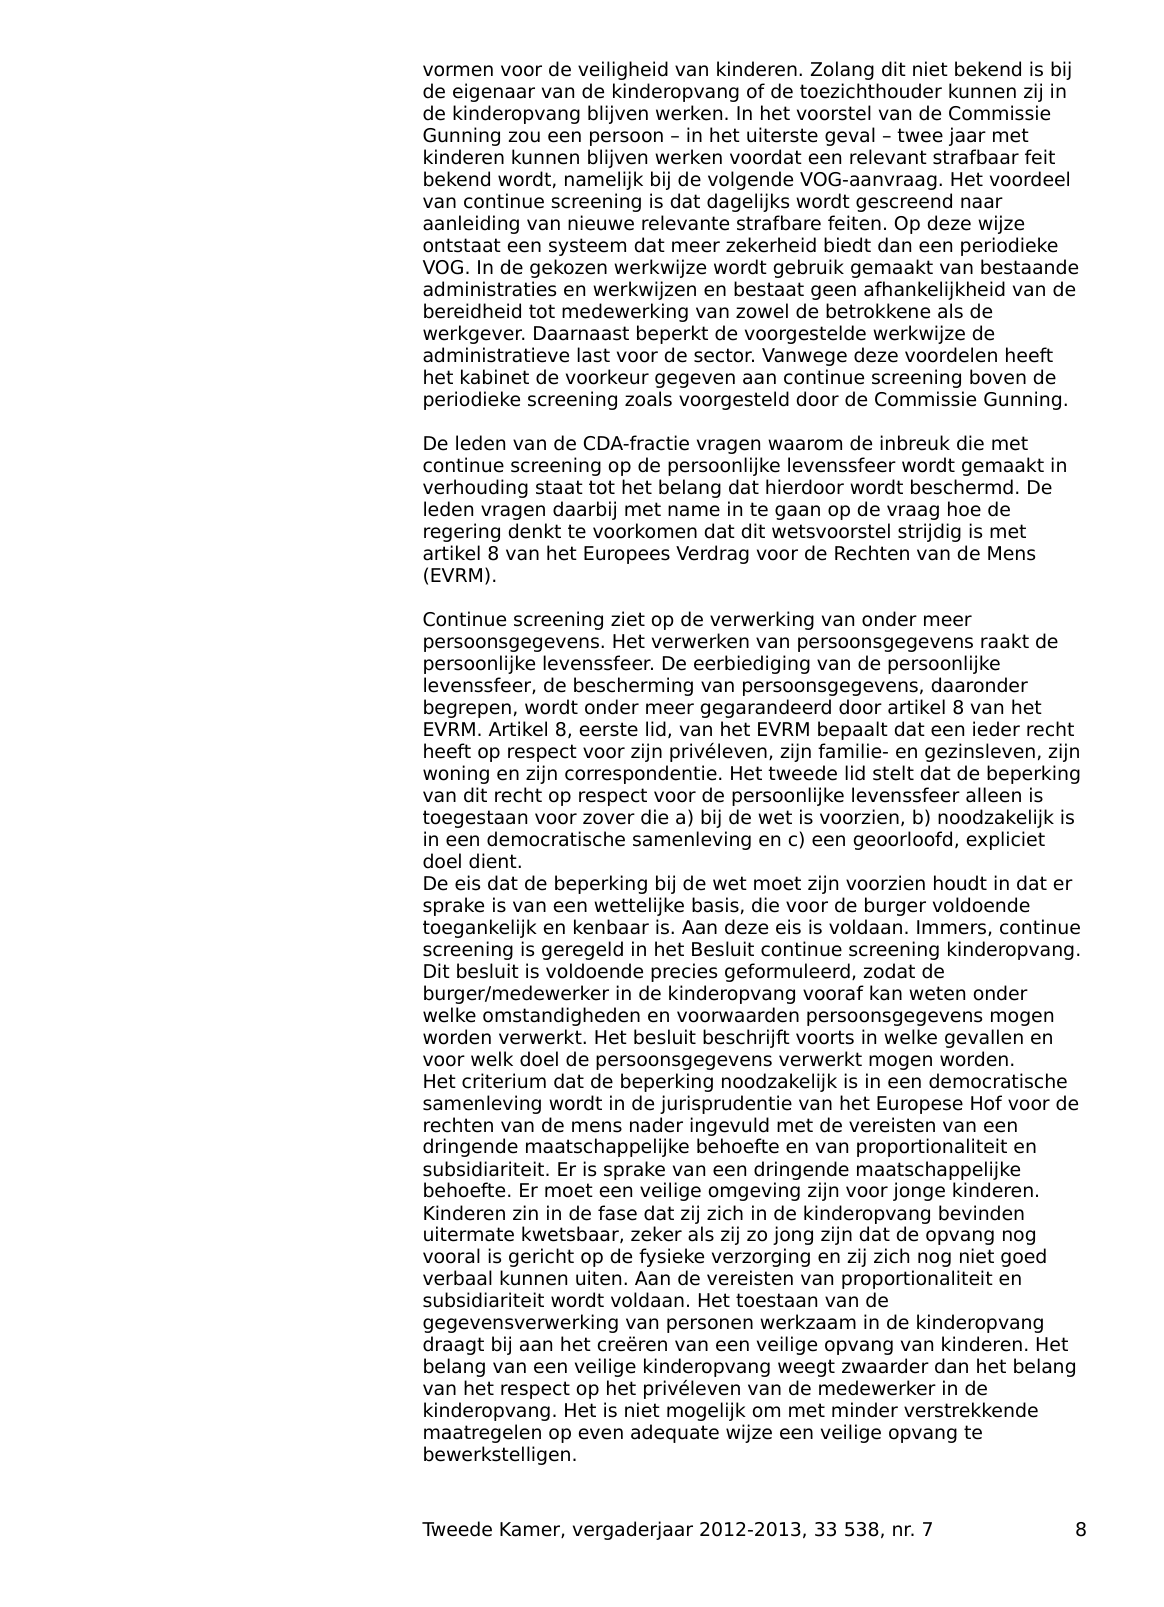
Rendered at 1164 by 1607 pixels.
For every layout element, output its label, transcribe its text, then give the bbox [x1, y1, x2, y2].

text vormen voor de veiligheid van kinderen. Zolang dit niet bekend is bij de eigenaar van de kinderopvang of de toezichthouder kunnen zij in de kinderopvang blijven werken. In het voorstel van de Commissie Gunning zou een persoon – in het uiterste geval – twee jaar met kinderen kunnen blijven werken voordat een relevant strafbaar feit bekend wordt, namelijk bij de volgende VOG-aanvraag. Het voordeel van continue screening is dat dagelijks wordt gescreend naar aanleiding van nieuwe relevante strafbare feiten. Op deze wijze ontstaat een systeem dat meer zekerheid biedt dan een periodieke VOG. In de gekozen werkwijze wordt gebruik gemaakt van bestaande administraties en werkwijzen en bestaat geen afhankelijkheid van de bereidheid tot medewerking van zowel de betrokkene als de werkgever. Daarnaast beperkt de voorgestelde werkwijze de administratieve last voor de sector. Vanwege deze voordelen heeft het kabinet de voorkeur gegeven aan continue screening boven de periodieke screening zoals voorgesteld door de Commissie Gunning. [422, 59, 1087, 411]
text De leden van de CDA-fractie vragen waarom de inbreuk die met continue screening op de persoonlijke levenssfeer wordt gemaakt in verhouding staat tot het belang dat hierdoor wordt beschermd. De leden vragen daarbij met name in te gaan op de vraag hoe de regering denkt te voorkomen dat dit wetsvoorstel strijdig is met artikel 8 van het Europees Verdrag voor de Rechten van de Mens (EVRM). [422, 433, 1087, 587]
text Het criterium dat de beperking noodzakelijk is in een democratische samenleving wordt in de jurisprudentie van het Europese Hof voor de rechten van de mens nader ingevuld met de vereisten van een dringende maatschappelijke behoefte en van proportionaliteit en subsidiariteit. Er is sprake van een dringende maatschappelijke behoefte. Er moet een veilige omgeving zijn voor jonge kinderen. Kinderen zin in de fase dat zij zich in de kinderopvang bevinden uitermate kwetsbaar, zeker als zij zo jong zijn dat de opvang nog vooral is gericht op de fysieke verzorging en zij zich nog niet goed verbaal kunnen uiten. Aan de vereisten van proportionaliteit en subsidiariteit wordt voldaan. Het toestaan van de gegevensverwerking van personen werkzaam in de kinderopvang draagt bij aan het creëren van een veilige opvang van kinderen. Het belang van een veilige kinderopvang weegt zwaarder dan het belang van het respect op het privéleven van de medewerker in de kinderopvang. Het is niet mogelijk om met minder verstrekkende maatregelen op even adequate wijze een veilige opvang te bewerkstelligen. [422, 1071, 1087, 1466]
text De eis dat de beperking bij de wet moet zijn voorzien houdt in dat er sprake is van een wettelijke basis, die voor de burger voldoende toegankelijk en kenbaar is. Aan deze eis is voldaan. Immers, continue screening is geregeld in het Besluit continue screening kinderopvang. Dit besluit is voldoende precies geformuleerd, zodat de burger/medewerker in de kinderopvang vooraf kan weten onder welke omstandigheden en voorwaarden persoonsgegevens mogen worden verwerkt. Het besluit beschrijft voorts in welke gevallen en voor welk doel de persoonsgegevens verwerkt mogen worden. [422, 873, 1087, 1071]
text Continue screening ziet op de verwerking van onder meer persoonsgegevens. Het verwerken van persoonsgegevens raakt de persoonlijke levenssfeer. De eerbiediging van de persoonlijke levenssfeer, de bescherming van persoonsgegevens, daaronder begrepen, wordt onder meer gegarandeerd door artikel 8 van het EVRM. Artikel 8, eerste lid, van het EVRM bepaalt dat een ieder recht heeft op respect voor zijn privéleven, zijn familie- en gezinsleven, zijn woning en zijn correspondentie. Het tweede lid stelt dat de beperking van dit recht op respect voor de persoonlijke levenssfeer alleen is toegestaan voor zover die a) bij de wet is voorzien, b) noodzakelijk is in een democratische samenleving en c) een geoorloofd, expliciet doel dient. [422, 609, 1087, 873]
